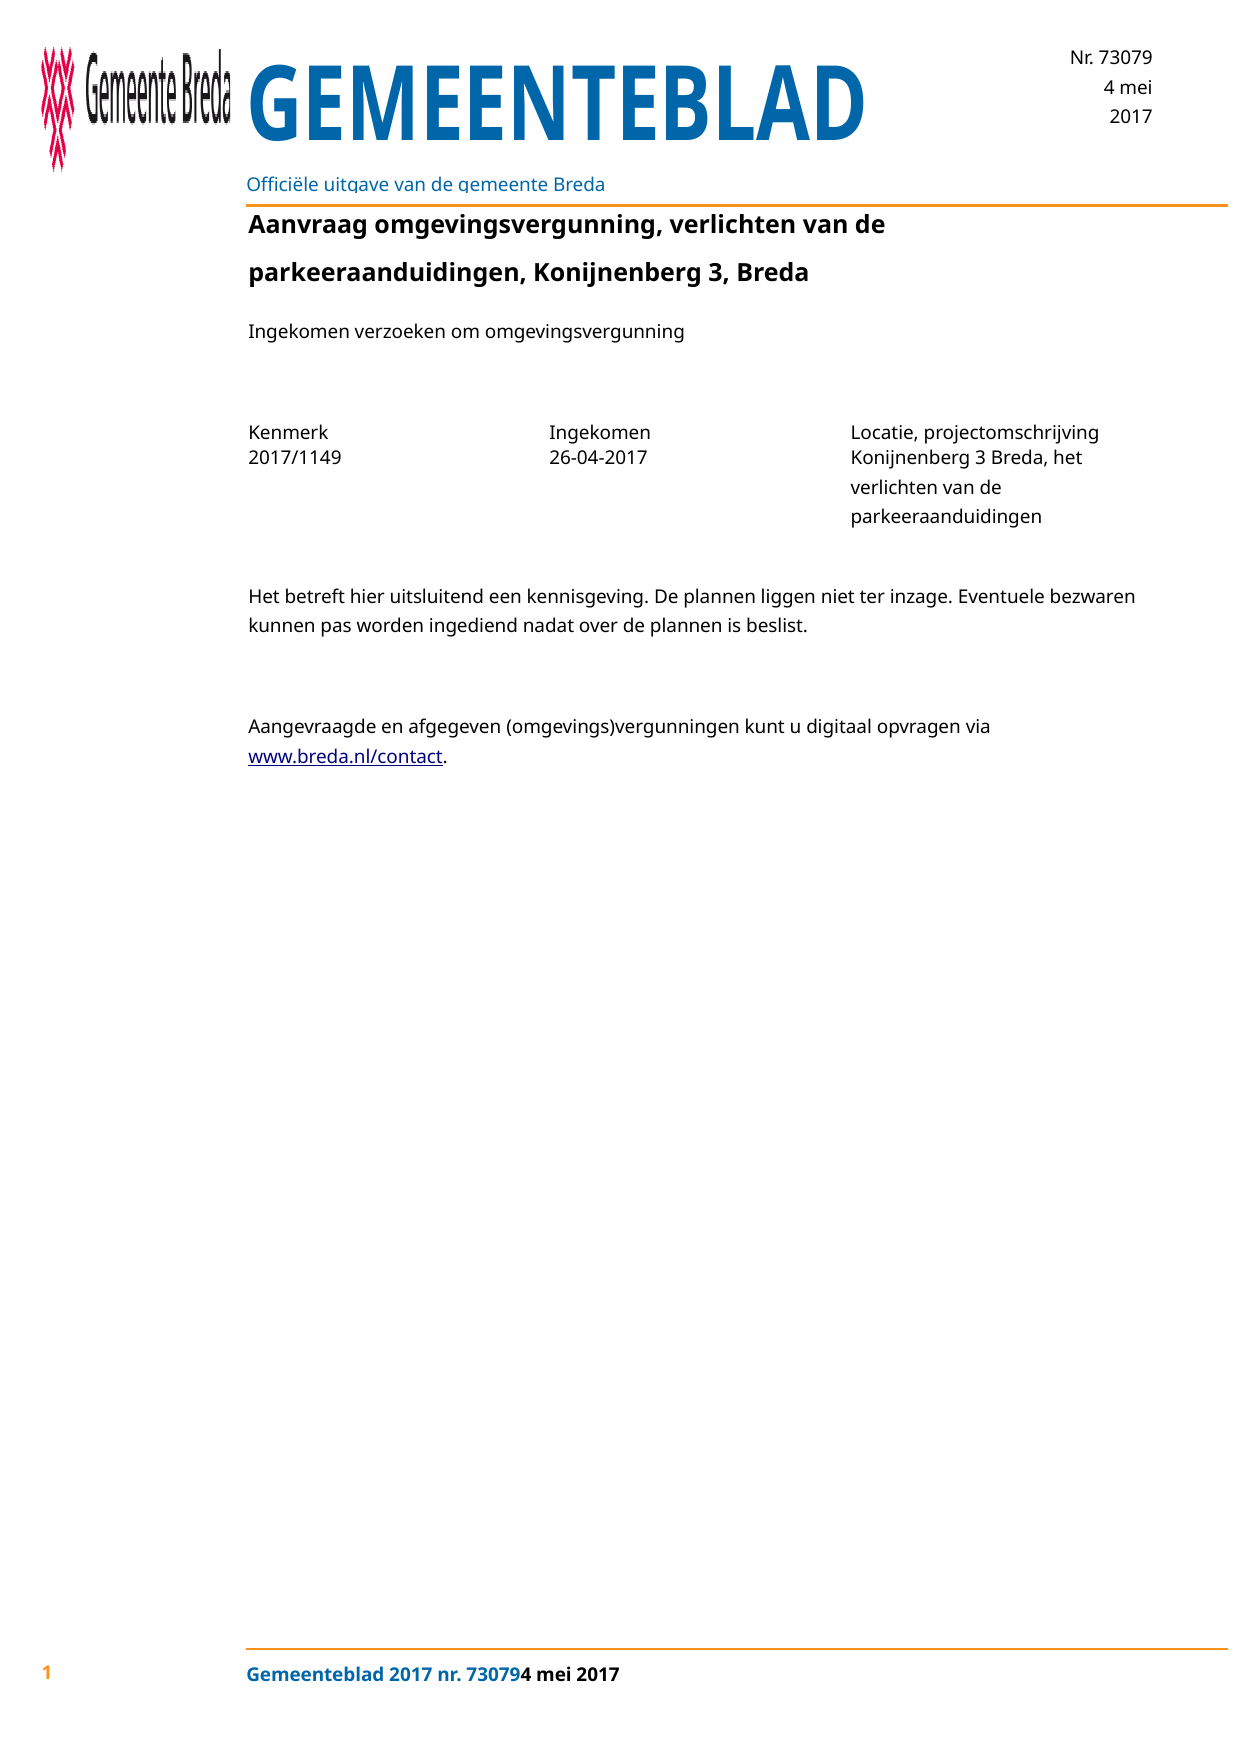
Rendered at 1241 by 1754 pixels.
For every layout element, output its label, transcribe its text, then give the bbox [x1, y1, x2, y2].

table_cell Konijnenberg 3 Breda, het verlichten van de parkeeraanduidingen [850, 445, 1152, 529]
table_header Locatie, projectomschrijving [850, 419, 1152, 444]
table_header Ingekomen [549, 419, 850, 444]
table_header Kenmerk [248, 419, 549, 444]
text Ingekomen verzoeken om omgevingsvergunning [248, 318, 1152, 344]
text Aangevraagde en afgegeven (omgevings)vergunningen kunt u digitaal opvragen via www.breda.nl/contact. [248, 713, 1152, 769]
table_cell 2017/1149 [248, 445, 549, 529]
text Aanvraag omgevingsvergunning, verlichten van de parkeeraanduidingen, Konijnenberg 3, Breda [248, 207, 1152, 288]
table_cell 26-04-2017 [549, 445, 850, 529]
picture [41, 47, 231, 172]
text Het betreft hier uitsluitend een kennisgeving. De plannen liggen niet ter inzage. Eventuele bezwaren kunnen pas worden ingediend nadat over de plannen is beslist. [248, 583, 1152, 638]
